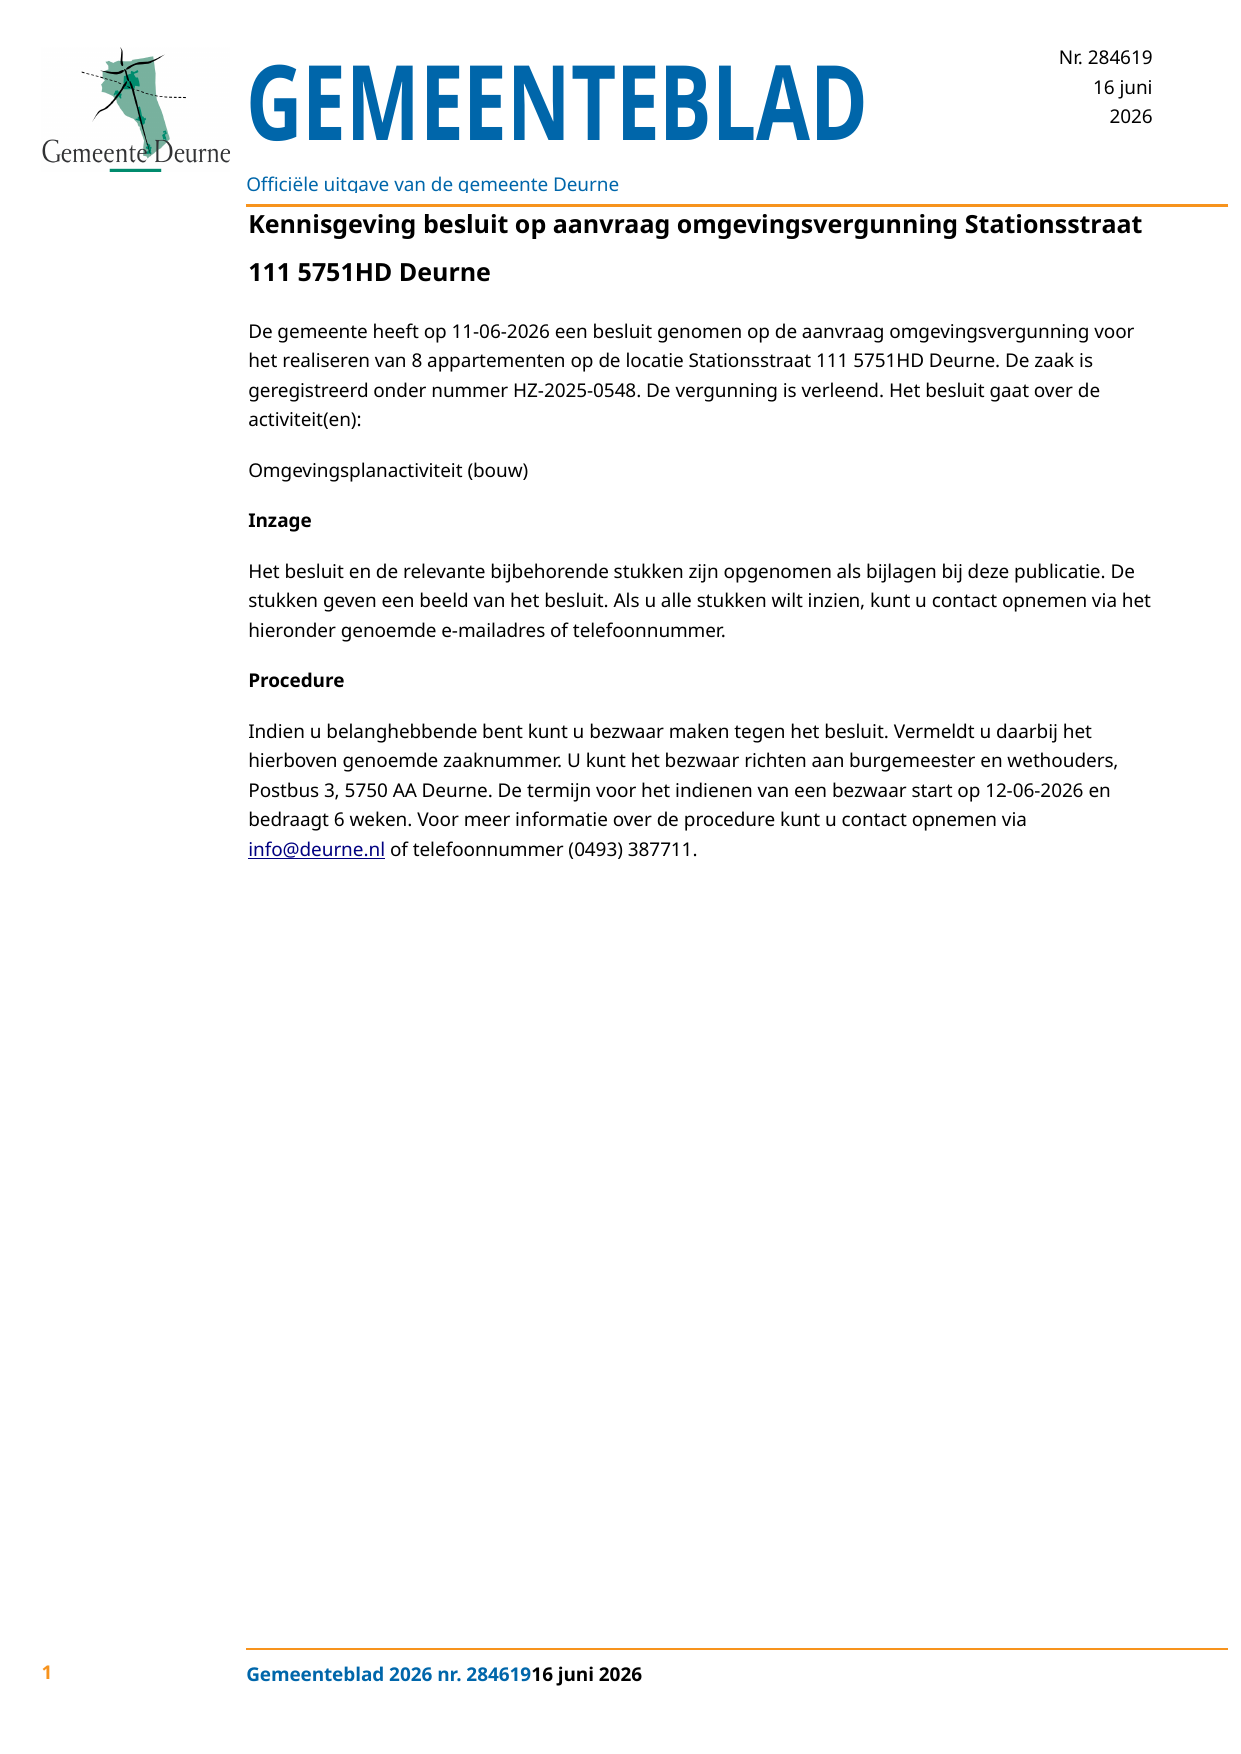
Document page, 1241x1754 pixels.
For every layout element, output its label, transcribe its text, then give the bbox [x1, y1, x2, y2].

text Omgevingsplanactiviteit (bouw) [248, 457, 1152, 483]
text Kennisgeving besluit op aanvraag omgevingsvergunning Stationsstraat 111 5751HD Deurne [248, 207, 1152, 288]
text De gemeente heeft op 11-06-2026 een besluit genomen op de aanvraag omgevingsvergunning voor het realiseren van 8 appartementen op de locatie Stationsstraat 111 5751HD Deurne. De zaak is geregistreerd onder nummer HZ-2025-0548. De vergunning is verleend. Het besluit gaat over de activiteit(en): [248, 318, 1152, 432]
text Inzage [248, 507, 1152, 533]
picture [41, 47, 231, 172]
text Het besluit en de relevante bijbehorende stukken zijn opgenomen als bijlagen bij deze publicatie. De stukken geven een beeld van het besluit. Als u alle stukken wilt inzien, kunt u contact opnemen via het hieronder genoemde e-mailadres of telefoonnummer. [248, 558, 1152, 643]
text Procedure [248, 667, 1152, 693]
text Indien u belanghebbende bent kunt u bezwaar maken tegen het besluit. Vermeldt u daarbij het hierboven genoemde zaaknummer. U kunt het bezwaar richten aan burgemeester en wethouders, Postbus 3, 5750 AA Deurne. De termijn voor het indienen van een bezwaar start op 12-06-2026 en bedraagt 6 weken. Voor meer informatie over de procedure kunt u contact opnemen via info@deurne.nl of telefoonnummer (0493) 387711. [248, 718, 1152, 862]
